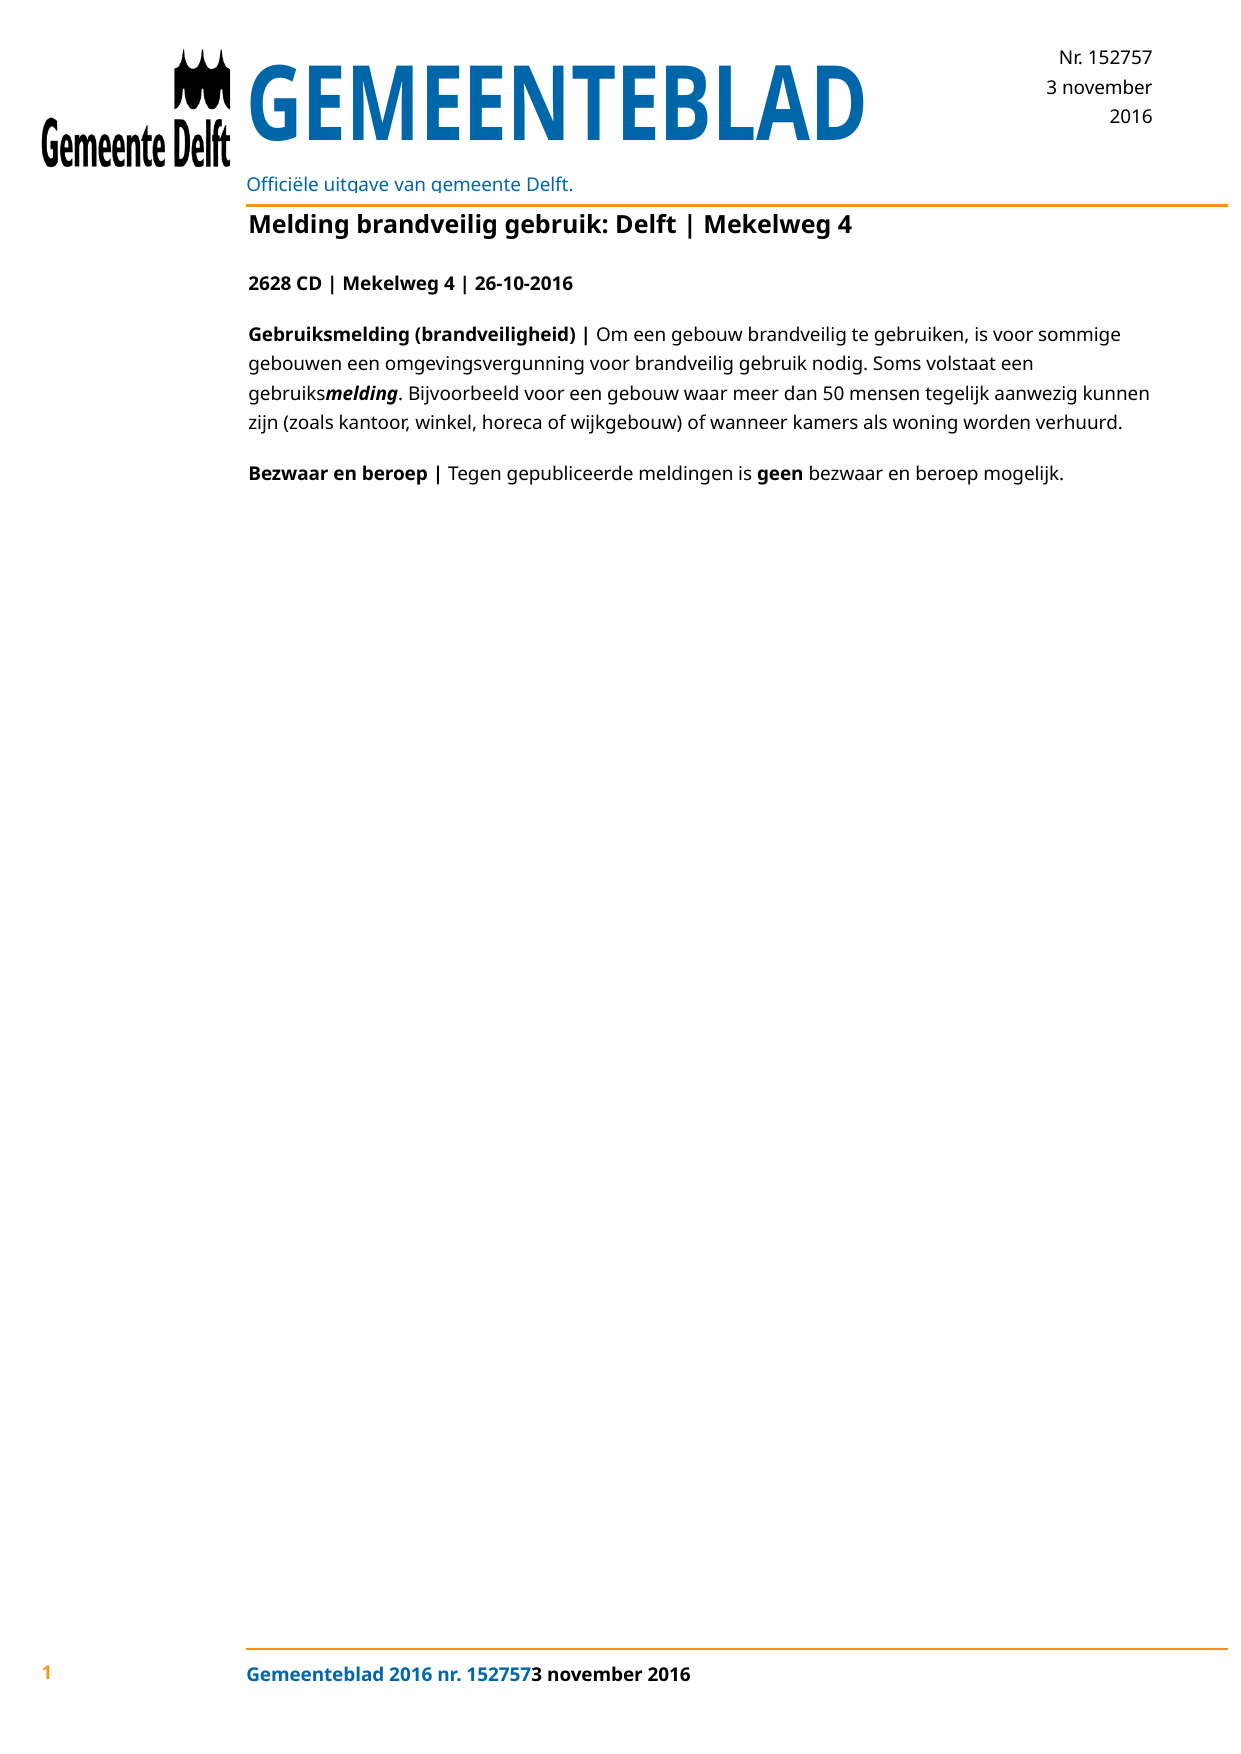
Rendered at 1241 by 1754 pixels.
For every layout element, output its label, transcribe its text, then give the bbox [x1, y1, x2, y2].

text Gebruiksmelding (brandveiligheid) | Om een gebouw brandveilig te gebruiken, is voor sommige gebouwen een omgevingsvergunning voor brandveilig gebruik nodig. Soms volstaat een gebruiksmelding. Bijvoorbeeld voor een gebouw waar meer dan 50 mensen tegelijk aanwezig kunnen zijn (zoals kantoor, winkel, horeca of wijkgebouw) of wanneer kamers als woning worden verhuurd. [248, 321, 1152, 435]
text Melding brandveilig gebruik: Delft | Mekelweg 4 [248, 207, 1152, 241]
text 2628 CD | Mekelweg 4 | 26-10-2016 [248, 270, 1152, 296]
text Bezwaar en beroep | Tegen gepubliceerde meldingen is geen bezwaar en beroep mogelijk. [248, 460, 1152, 486]
picture [41, 47, 231, 172]
